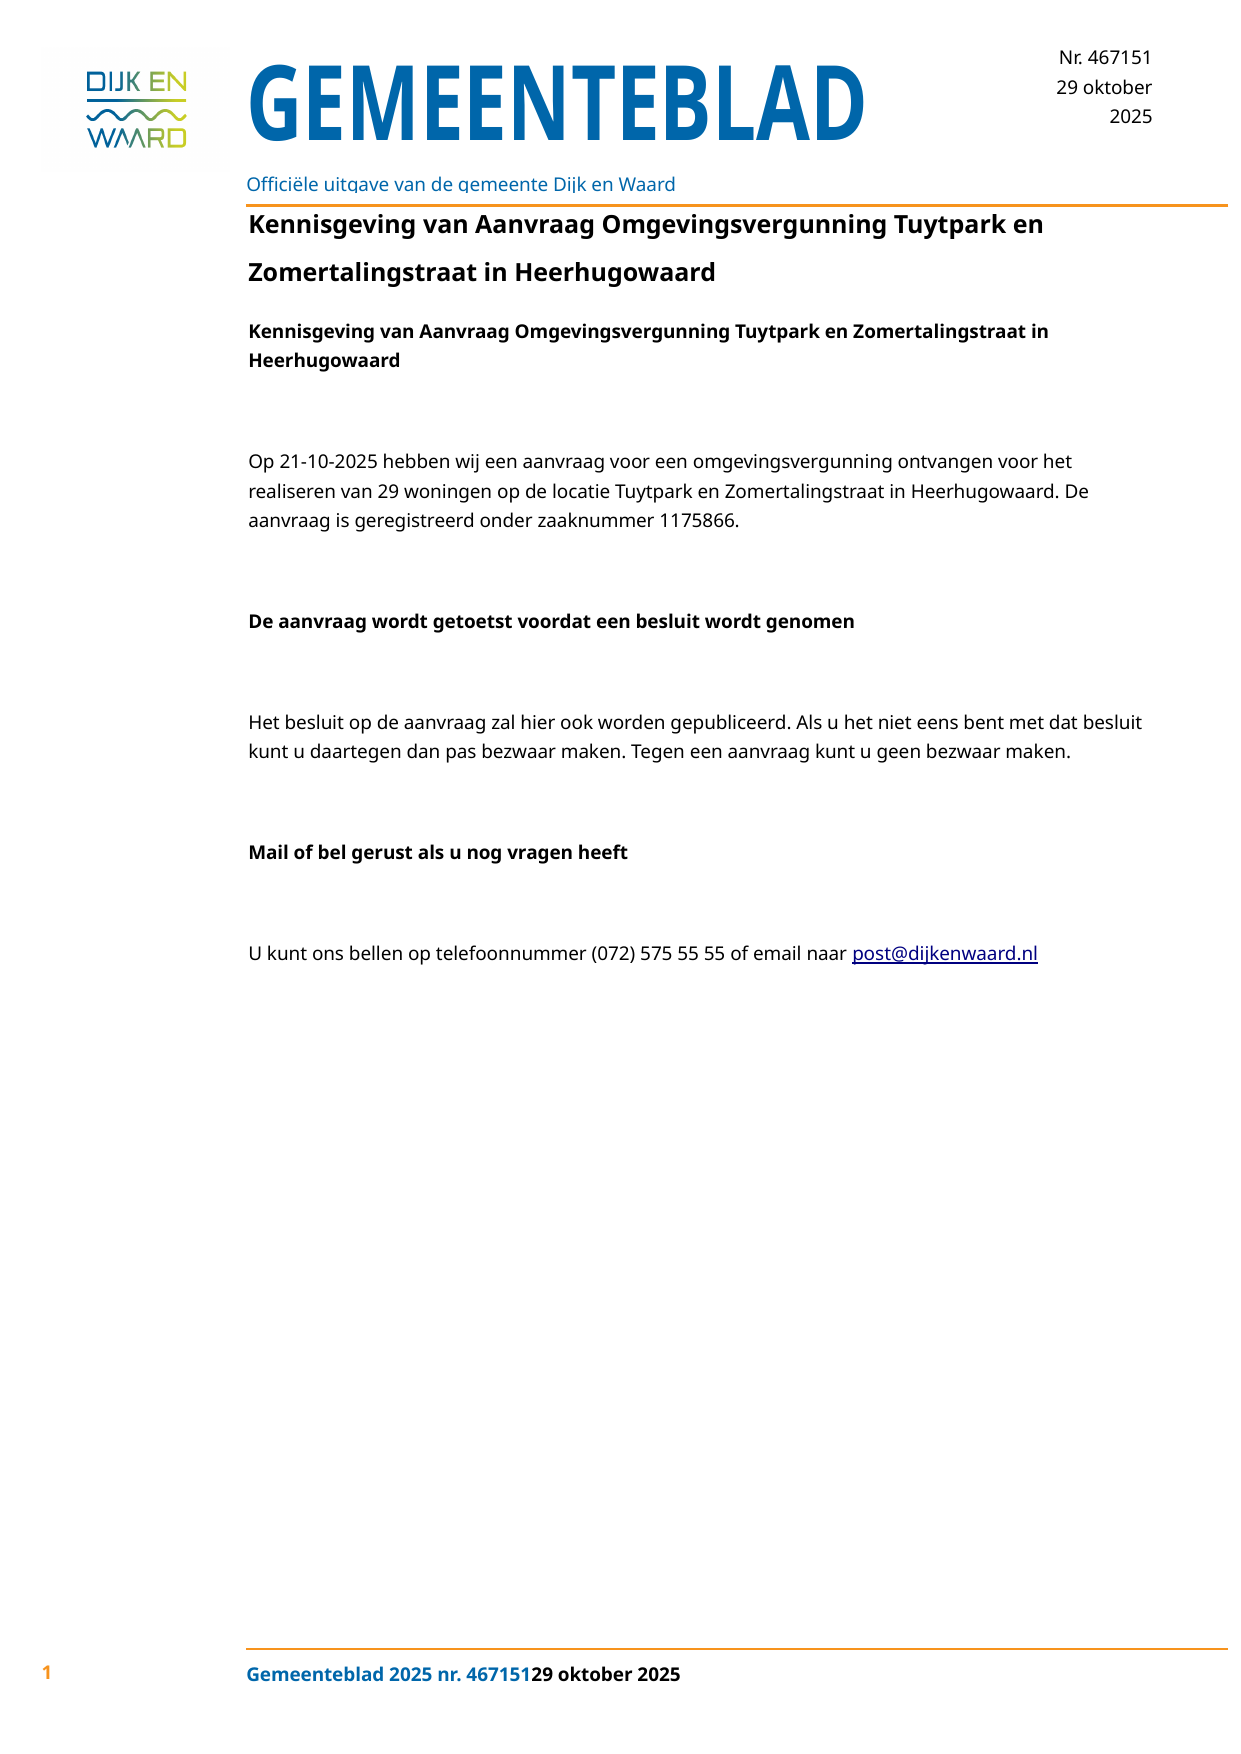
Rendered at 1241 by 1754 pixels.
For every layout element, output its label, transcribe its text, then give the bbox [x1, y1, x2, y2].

text Kennisgeving van Aanvraag Omgevingsvergunning Tuytpark en Zomertalingstraat in Heerhugowaard [248, 318, 1152, 373]
picture [41, 47, 231, 172]
text Kennisgeving van Aanvraag Omgevingsvergunning Tuytpark en Zomertalingstraat in Heerhugowaard [248, 207, 1152, 288]
text Het besluit op de aanvraag zal hier ook worden gepubliceerd. Als u het niet eens bent met dat besluit kunt u daartegen dan pas bezwaar maken. Tegen een aanvraag kunt u geen bezwaar maken. [248, 709, 1152, 764]
text U kunt ons bellen op telefoonnummer (072) 575 55 55 of email naar post@dijkenwaard.nl [248, 940, 1152, 966]
text De aanvraag wordt getoetst voordat een besluit wordt genomen [248, 608, 1152, 634]
text Op 21-10-2025 hebben wij een aanvraag voor een omgevingsvergunning ontvangen voor het realiseren van 29 woningen op de locatie Tuytpark en Zomertalingstraat in Heerhugowaard. De aanvraag is geregistreerd onder zaaknummer 1175866. [248, 448, 1152, 533]
text Mail of bel gerust als u nog vragen heeft [248, 839, 1152, 865]
